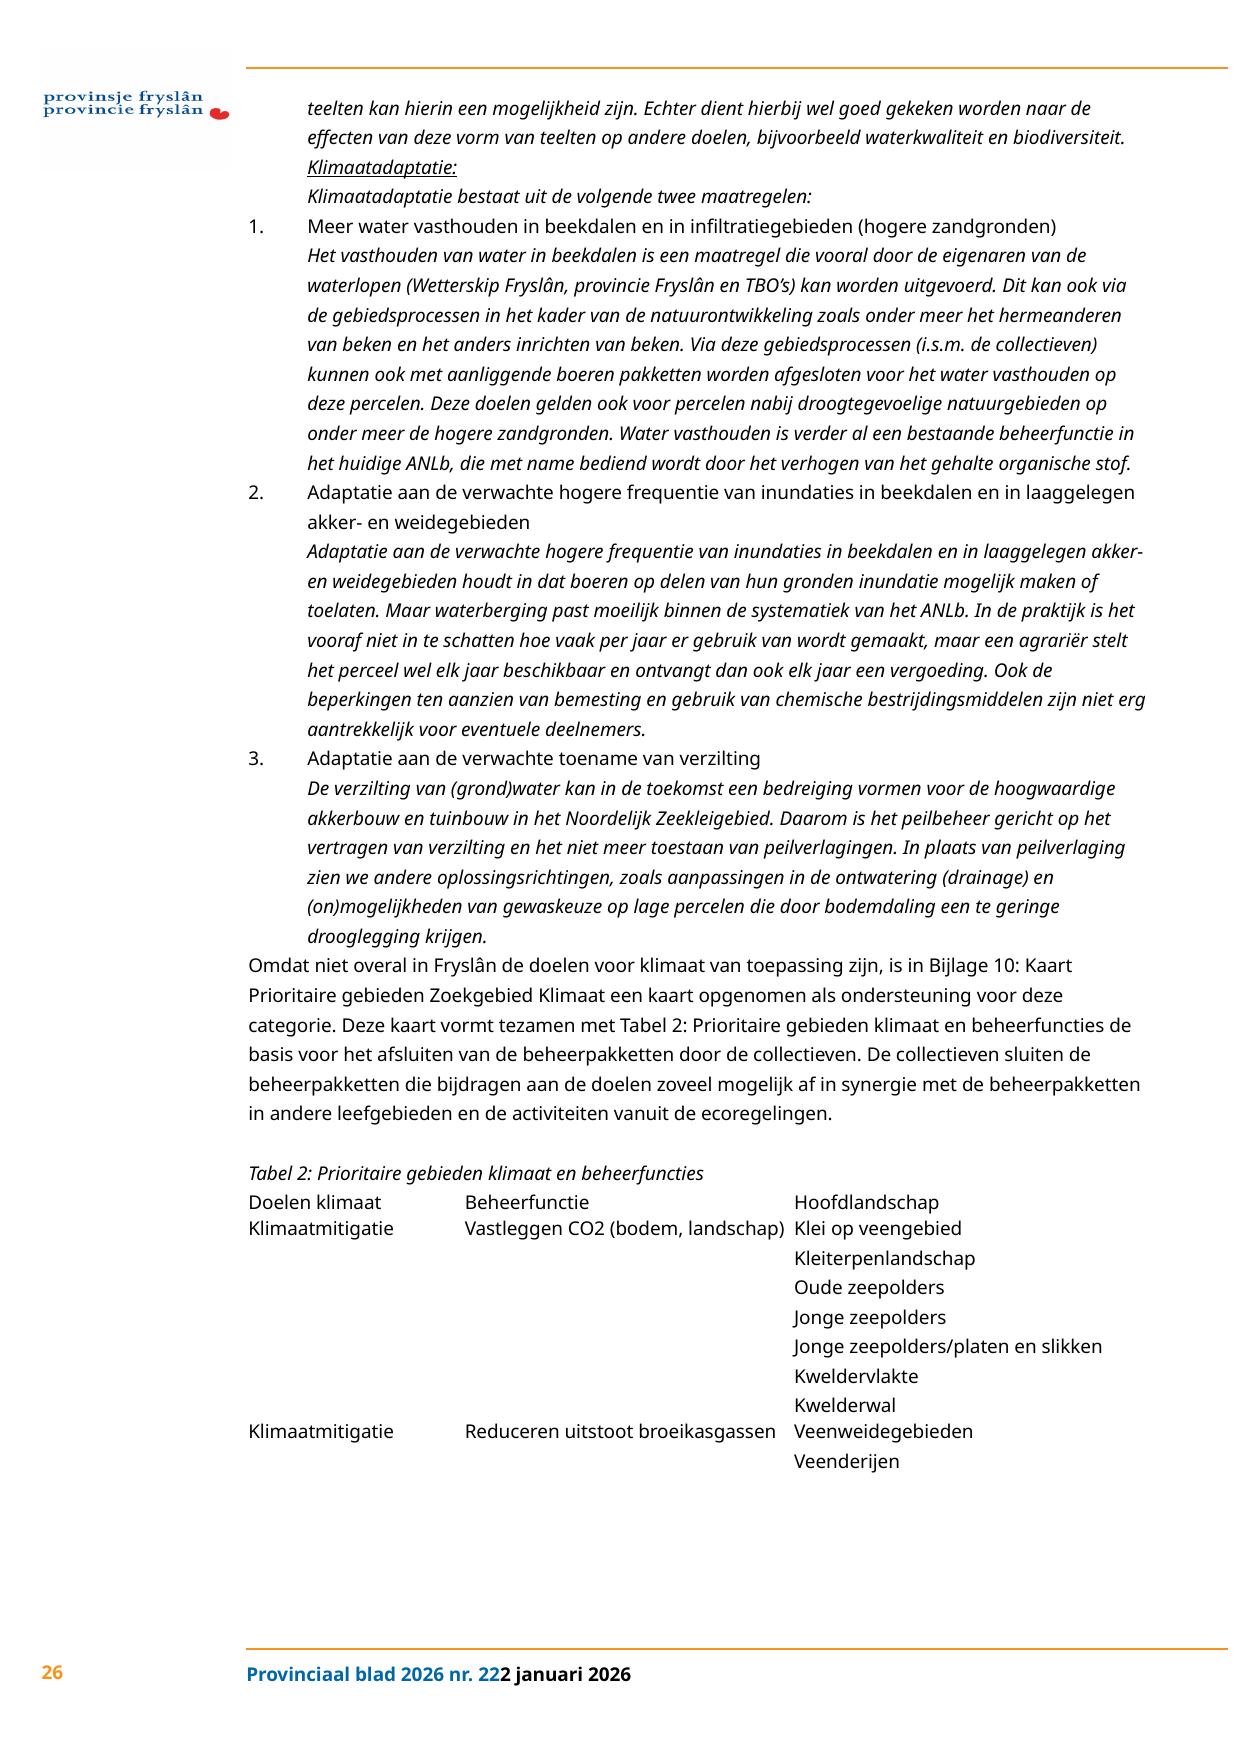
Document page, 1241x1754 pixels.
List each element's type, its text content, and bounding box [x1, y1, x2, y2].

text Tabel 2: Prioritaire gebieden klimaat en beheerfuncties [248, 1160, 1152, 1186]
list teelten kan hierin een mogelijkheid zijn. Echter dient hierbij wel goed gekeken worden naar de effecten van deze vorm van teelten op andere doelen, bijvoorbeeld waterkwaliteit en biodiversiteit. [248, 95, 1152, 150]
list De verzilting van (grond)water kan in de toekomst een bedreiging vormen voor de hoogwaardige akkerbouw en tuinbouw in het Noordelijk Zeekleigebied. Daarom is het peilbeheer gericht op het vertragen van verzilting en het niet meer toestaan van peilverlagingen. In plaats van peilverlaging zien we andere oplossingsrichtingen, zoals aanpassingen in de ontwatering (drainage) en (on)mogelijkheden van gewaskeuze op lage percelen die door bodemdaling een te geringe drooglegging krijgen. [248, 775, 1152, 949]
list Adaptatie aan de verwachte hogere frequentie van inundaties in beekdalen en in laaggelegen akker- en weidegebieden houdt in dat boeren op delen van hun gronden inundatie mogelijk maken of toelaten. Maar waterberging past moeilijk binnen de systematiek van het ANLb. In de praktijk is het vooraf niet in te schatten hoe vaak per jaar er gebruik van wordt gemaakt, maar een agrariër stelt het perceel wel elk jaar beschikbaar en ontvangt dan ook elk jaar een vergoeding. Ook de beperkingen ten aanzien van bemesting en gebruik van chemische bestrijdingsmiddelen zijn niet erg aantrekkelijk voor eventuele deelnemers. [248, 538, 1152, 742]
table_cell Klei op veengebied Kleiterpenlandschap Oude zeepolders Jonge zeepolders Jonge zeepolders/platen en slikken Kweldervlakte Kwelderwal [794, 1215, 1152, 1418]
list Het vasthouden van water in beekdalen is een maatregel die vooral door de eigenaren van de waterlopen (Wetterskip Fryslân, provincie Fryslân en TBO’s) kan worden uitgevoerd. Dit kan ook via de gebiedsprocessen in het kader van de natuurontwikkeling zoals onder meer het hermeanderen van beken en het anders inrichten van beken. Via deze gebiedsprocessen (i.s.m. de collectieven) kunnen ook met aanliggende boeren pakketten worden afgesloten voor het water vasthouden op deze percelen. Deze doelen gelden ook voor percelen nabij droogtegevoelige natuurgebieden op onder meer de hogere zandgronden. Water vasthouden is verder al een bestaande beheerfunctie in het huidige ANLb, die met name bediend wordt door het verhogen van het gehalte organische stof. [248, 243, 1152, 476]
table_cell Klimaatmitigatie [248, 1419, 464, 1474]
text Omdat niet overal in Fryslân de doelen voor klimaat van toepassing zijn, is in Bijlage 10: Kaart Prioritaire gebieden Zoekgebied Klimaat een kaart opgenomen als ondersteuning voor deze categorie. Deze kaart vormt tezamen met Tabel 2: Prioritaire gebieden klimaat en beheerfuncties de basis voor het afsluiten van de beheerpakketten door de collectieven. De collectieven sluiten de beheerpakketten die bijdragen aan de doelen zoveel mogelijk af in synergie met de beheerpakketten in andere leefgebieden en de activiteiten vanuit de ecoregelingen. [248, 953, 1152, 1126]
table_header Hoofdlandschap [794, 1190, 1152, 1215]
table_header Beheerfunctie [465, 1190, 794, 1215]
table_cell Vastleggen CO2 (bodem, landschap) [465, 1215, 794, 1418]
picture [41, 47, 231, 172]
list Klimaatadaptatie bestaat uit de volgende twee maatregelen: [248, 183, 1152, 209]
table_cell Klimaatmitigatie [248, 1215, 464, 1418]
list Adaptatie aan de verwachte toename van verzilting [248, 746, 1152, 771]
list Adaptatie aan de verwachte hogere frequentie van inundaties in beekdalen en in laaggelegen akker- en weidegebieden [248, 479, 1152, 535]
list Meer water vasthouden in beekdalen en in infiltratiegebieden (hogere zandgronden) [248, 213, 1152, 239]
table_header Doelen klimaat [248, 1190, 464, 1215]
list Klimaatadaptatie: [248, 154, 1152, 180]
table_cell Veenweidegebieden Veenderijen [794, 1419, 1152, 1474]
table_cell Reduceren uitstoot broeikasgassen [465, 1419, 794, 1474]
